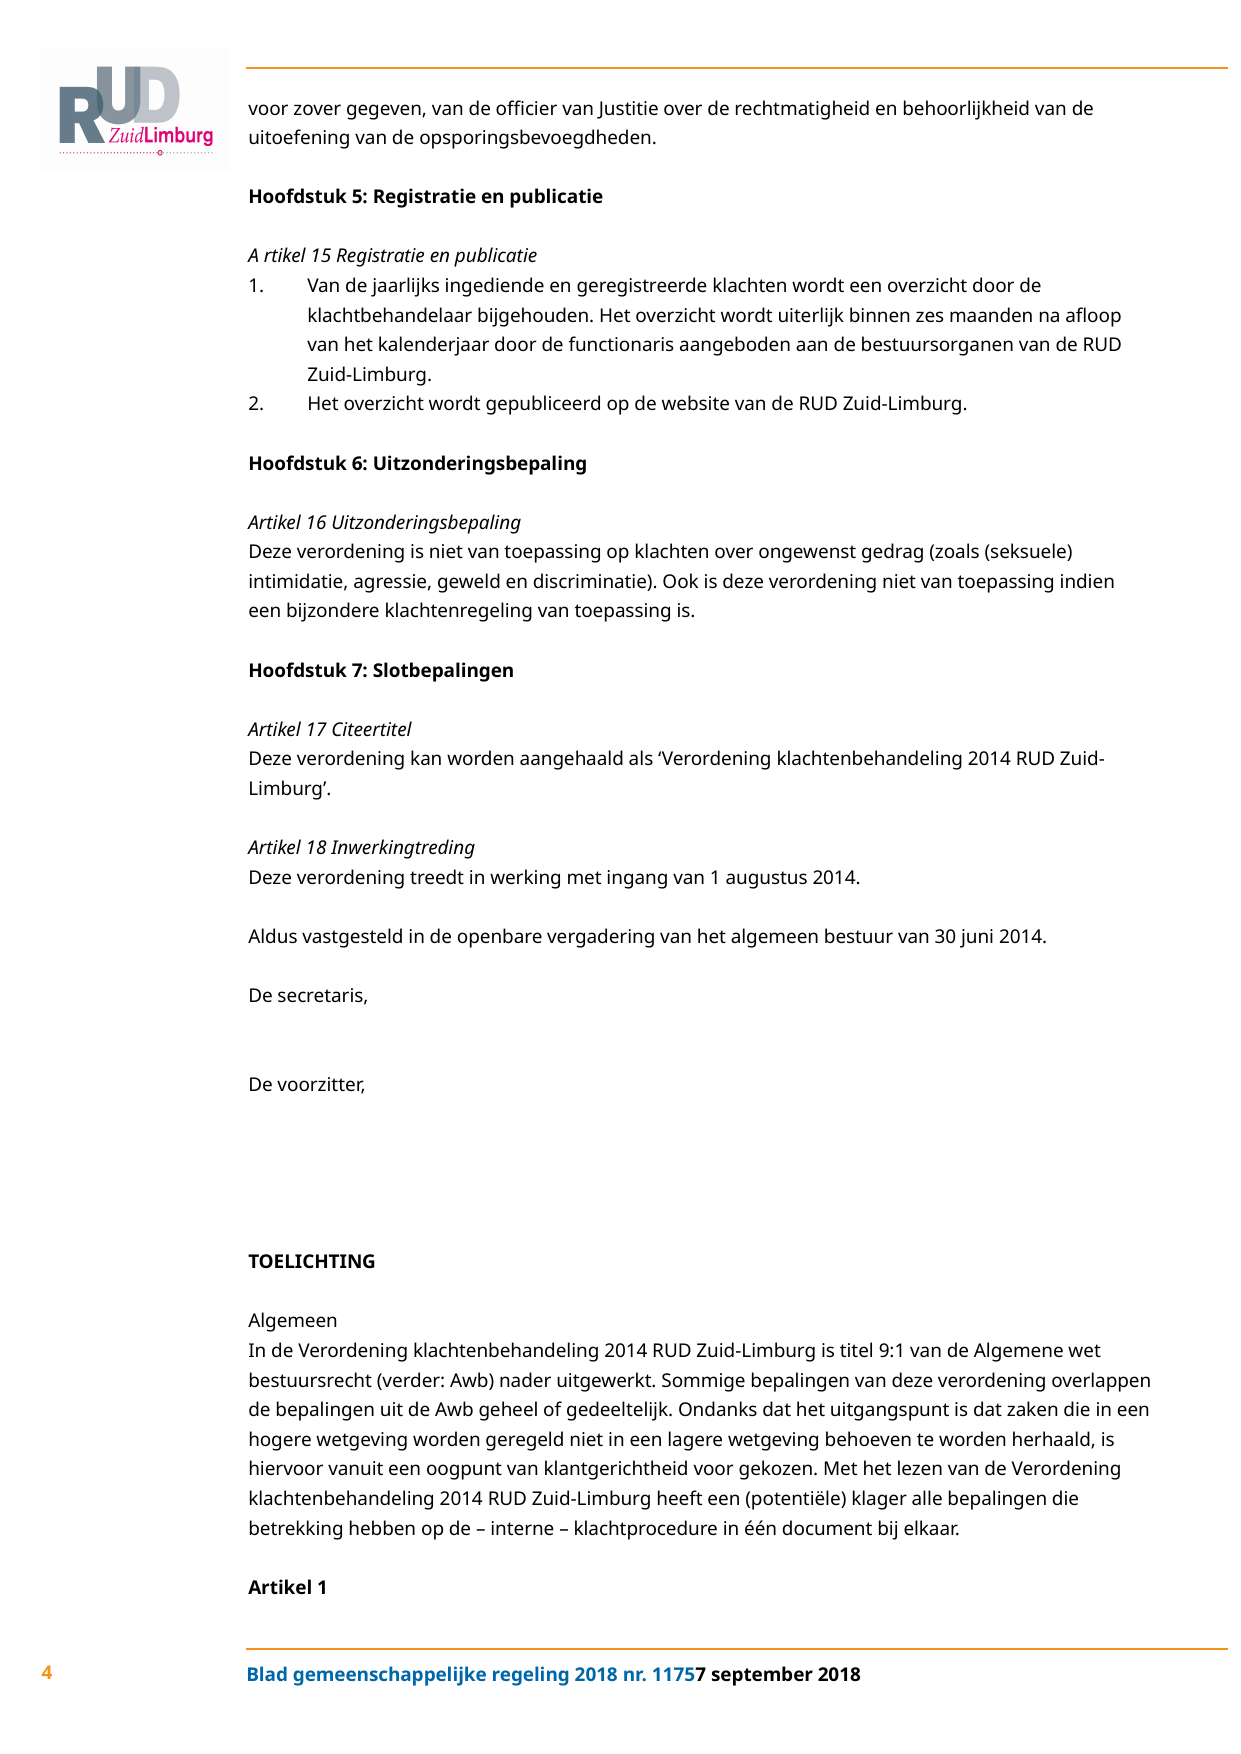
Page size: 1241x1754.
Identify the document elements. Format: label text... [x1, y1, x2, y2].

list Het overzicht wordt gepubliceerd op de website van de RUD Zuid-Limburg. [248, 391, 1152, 416]
text voor zover gegeven, van de officier van Justitie over de rechtmatigheid en behoorlijkheid van de uitoefening van de opsporingsbevoegdheden. [248, 95, 1152, 150]
text Aldus vastgesteld in de openbare vergadering van het algemeen bestuur van 30 juni 2014. [248, 923, 1152, 949]
text Artikel 16 Uitzonderingsbepaling [248, 509, 1152, 535]
text Algemeen [248, 1308, 1152, 1333]
text Artikel 17 Citeertitel [248, 716, 1152, 742]
text De secretaris, [248, 982, 1152, 1008]
text Hoofdstuk 6: Uitzonderingsbepaling [248, 450, 1152, 476]
text De voorzitter, [248, 1071, 1152, 1097]
text Artikel 1 [248, 1574, 1152, 1600]
text TOELICHTING [248, 1248, 1152, 1274]
text Hoofdstuk 7: Slotbepalingen [248, 657, 1152, 683]
text Deze verordening treedt in werking met ingang van 1 augustus 2014. [248, 864, 1152, 890]
list Van de jaarlijks ingediende en geregistreerde klachten wordt een overzicht door de klachtbehandelaar bijgehouden. Het overzicht wordt uiterlijk binnen zes maanden na afloop van het kalenderjaar door de functionaris aangeboden aan de bestuursorganen van de RUD Zuid-Limburg. [248, 272, 1152, 387]
text In de Verordening klachtenbehandeling 2014 RUD Zuid-Limburg is titel 9:1 van de Algemene wet bestuursrecht (verder: Awb) nader uitgewerkt. Sommige bepalingen van deze verordening overlappen de bepalingen uit de Awb geheel of gedeeltelijk. Ondanks dat het uitgangspunt is dat zaken die in een hogere wetgeving worden geregeld niet in een lagere wetgeving behoeven te worden herhaald, is hiervoor vanuit een oogpunt van klantgerichtheid voor gekozen. Met het lezen van de Verordening klachtenbehandeling 2014 RUD Zuid-Limburg heeft een (potentiële) klager alle bepalingen die betrekking hebben op de – interne – klachtprocedure in één document bij elkaar. [248, 1337, 1152, 1541]
text Deze verordening kan worden aangehaald als ‘Verordening klachtenbehandeling 2014 RUD Zuid-Limburg’. [248, 746, 1152, 801]
text Artikel 18 Inwerkingtreding [248, 834, 1152, 860]
text Hoofdstuk 5: Registratie en publicatie [248, 183, 1152, 209]
picture [41, 47, 231, 172]
text Deze verordening is niet van toepassing op klachten over ongewenst gedrag (zoals (seksuele) intimidatie, agressie, geweld en discriminatie). Ook is deze verordening niet van toepassing indien een bijzondere klachtenregeling van toepassing is. [248, 538, 1152, 623]
text A rtikel 15 Registratie en publicatie [248, 243, 1152, 268]
